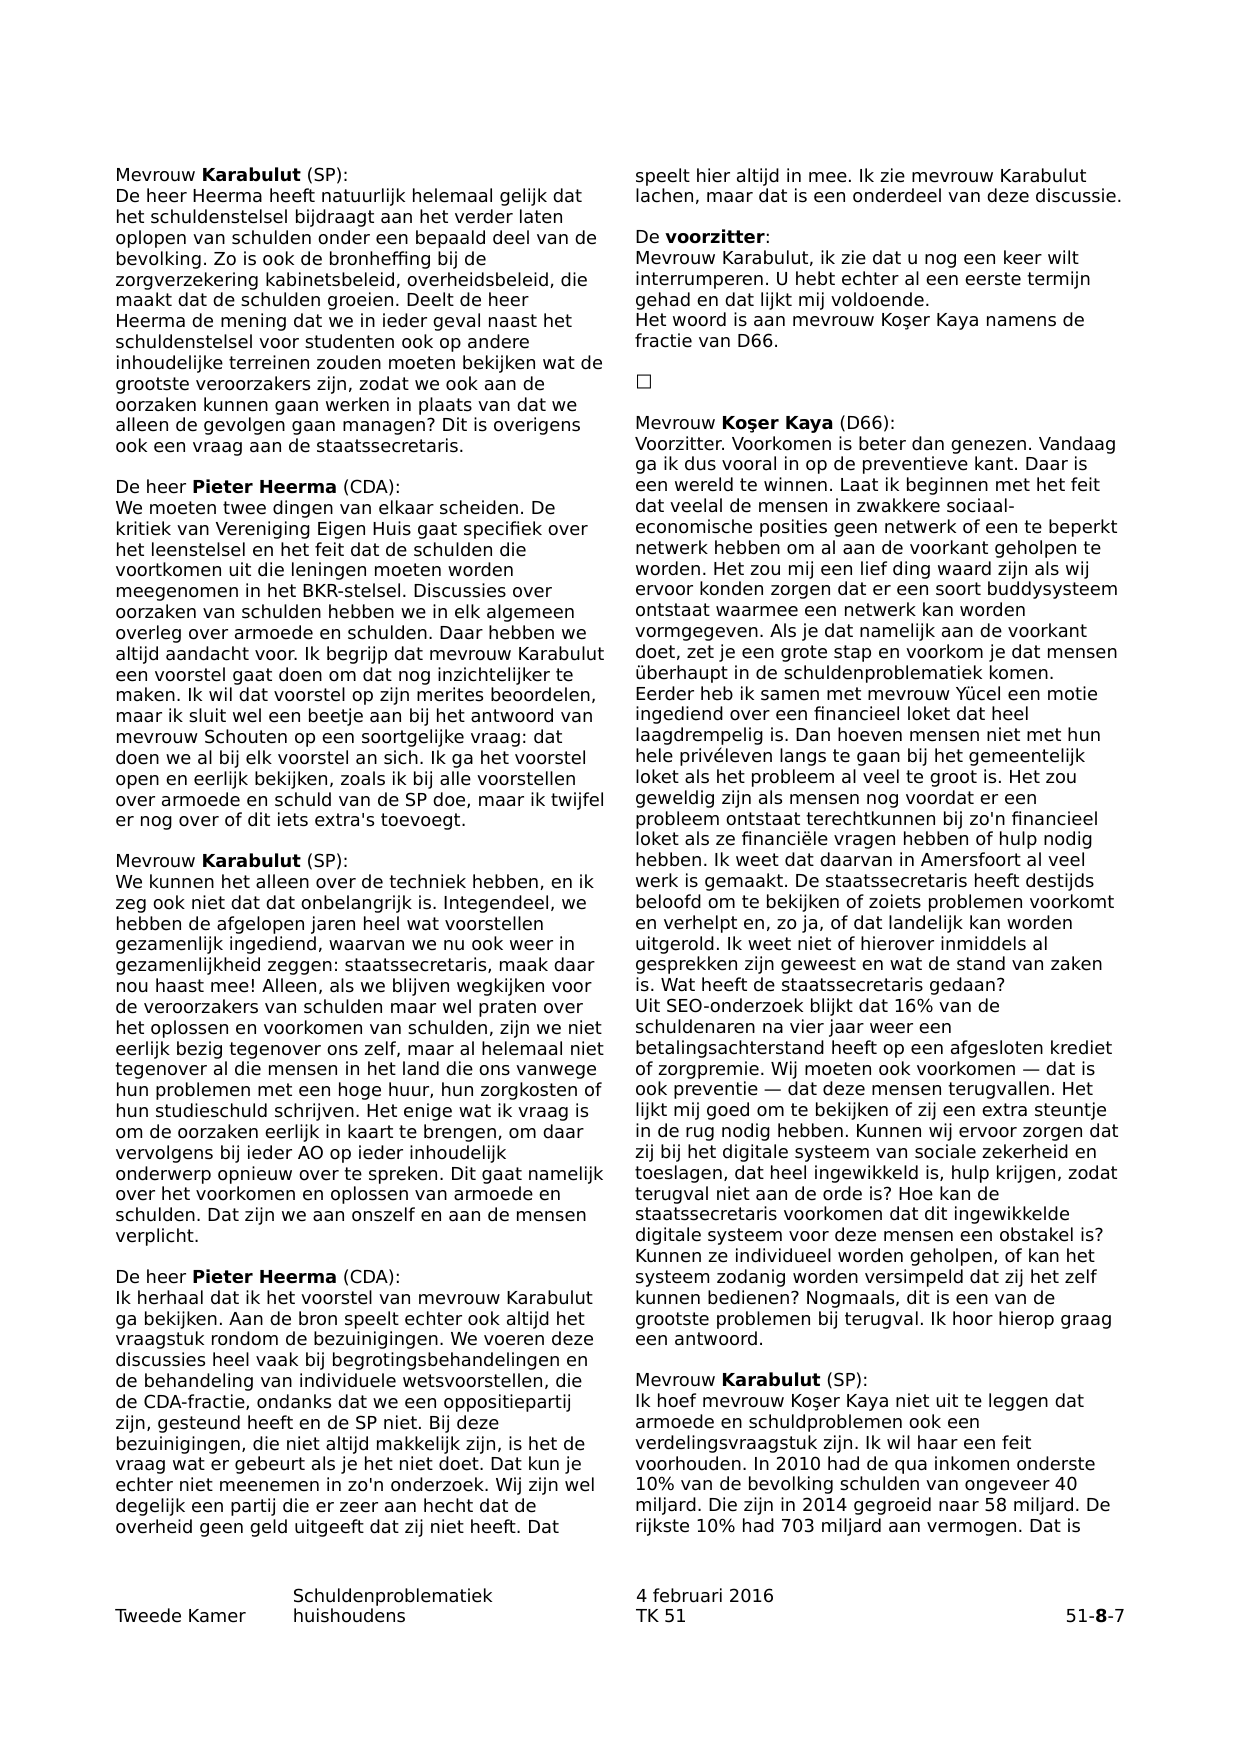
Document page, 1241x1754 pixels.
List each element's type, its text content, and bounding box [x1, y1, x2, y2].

text Mevrouw Karabulut, ik zie dat u nog een keer wilt interrumperen. U hebt echter al een eerste termijn gehad en dat lijkt mij voldoende. [635, 248, 1125, 310]
text ⬜ [635, 372, 1125, 393]
text De voorzitter: [635, 227, 1125, 248]
text Mevrouw Karabulut (SP): [635, 1370, 1125, 1391]
text Het woord is aan mevrouw Koşer Kaya namens de fractie van D66. [635, 310, 1125, 352]
text Mevrouw Karabulut (SP): [115, 851, 605, 872]
text We moeten twee dingen van elkaar scheiden. De kritiek van Vereniging Eigen Huis gaat specifiek over het leenstelsel en het feit dat de schulden die voortkomen uit die leningen moeten worden meegenomen in het BKR-stelsel. Discussies over oorzaken van schulden hebben we in elk algemeen overleg over armoede en schulden. Daar hebben we altijd aandacht voor. Ik begrijp dat mevrouw Karabulut een voorstel gaat doen om dat nog inzichtelijker te maken. Ik wil dat voorstel op zijn merites beoordelen, maar ik sluit wel een beetje aan bij het antwoord van mevrouw Schouten op een soortgelijke vraag: dat doen we al bij elk voorstel an sich. Ik ga het voorstel open en eerlijk bekijken, zoals ik bij alle voorstellen over armoede en schuld van de SP doe, maar ik twijfel er nog over of dit iets extra's toevoegt. [115, 498, 605, 831]
text De heer Heerma heeft natuurlijk helemaal gelijk dat het schuldenstelsel bijdraagt aan het verder laten oplopen van schulden onder een bepaald deel van de bevolking. Zo is ook de bronheffing bij de zorgverzekering kabinetsbeleid, overheidsbeleid, die maakt dat de schulden groeien. Deelt de heer Heerma de mening dat we in ieder geval naast het schuldenstelsel voor studenten ook op andere inhoudelijke terreinen zouden moeten bekijken wat de grootste veroorzakers zijn, zodat we ook aan de oorzaken kunnen gaan werken in plaats van dat we alleen de gevolgen gaan managen? Dit is overigens ook een vraag aan de staatssecretaris. [115, 186, 605, 457]
text Mevrouw Karabulut (SP): [115, 165, 605, 186]
text Uit SEO-onderzoek blijkt dat 16% van de schuldenaren na vier jaar weer een betalingsachterstand heeft op een afgesloten krediet of zorgpremie. Wij moeten ook voorkomen — dat is ook preventie — dat deze mensen terugvallen. Het lijkt mij goed om te bekijken of zij een extra steuntje in de rug nodig hebben. Kunnen wij ervoor zorgen dat zij bij het digitale systeem van sociale zekerheid en toeslagen, dat heel ingewikkeld is, hulp krijgen, zodat terugval niet aan de orde is? Hoe kan de staatssecretaris voorkomen dat dit ingewikkelde digitale systeem voor deze mensen een obstakel is? Kunnen ze individueel worden geholpen, of kan het systeem zodanig worden versimpeld dat zij het zelf kunnen bedienen? Nogmaals, dit is een van de grootste problemen bij terugval. Ik hoor hierop graag een antwoord. [635, 996, 1125, 1350]
text Eerder heb ik samen met mevrouw Yücel een motie ingediend over een financieel loket dat heel laagdrempelig is. Dan hoeven mensen niet met hun hele privéleven langs te gaan bij het gemeentelijk loket als het probleem al veel te groot is. Het zou geweldig zijn als mensen nog voordat er een probleem ontstaat terechtkunnen bij zo'n financieel loket als ze financiële vragen hebben of hulp nodig hebben. Ik weet dat daarvan in Amersfoort al veel werk is gemaakt. De staatssecretaris heeft destijds beloofd om te bekijken of zoiets problemen voorkomt en verhelpt en, zo ja, of dat landelijk kan worden uitgerold. Ik weet niet of hierover inmiddels al gesprekken zijn geweest en wat de stand van zaken is. Wat heeft de staatssecretaris gedaan? [635, 683, 1125, 996]
text De heer Pieter Heerma (CDA): [115, 1267, 605, 1287]
text De heer Pieter Heerma (CDA): [115, 477, 605, 498]
text Mevrouw Koşer Kaya (D66): [635, 413, 1125, 433]
text Ik hoef mevrouw Koşer Kaya niet uit te leggen dat armoede en schuldproblemen ook een verdelingsvraagstuk zijn. Ik wil haar een feit voorhouden. In 2010 had de qua inkomen onderste 10% van de bevolking schulden van ongeveer 40 miljard. Die zijn in 2014 gegroeid naar 58 miljard. De rijkste 10% had 703 miljard aan vermogen. Dat is [635, 1391, 1125, 1537]
text Voorzitter. Voorkomen is beter dan genezen. Vandaag ga ik dus vooral in op de preventieve kant. Daar is een wereld te winnen. Laat ik beginnen met het feit dat veelal de mensen in zwakkere sociaal-economische posities geen netwerk of een te beperkt netwerk hebben om al aan de voorkant geholpen te worden. Het zou mij een lief ding waard zijn als wij ervoor konden zorgen dat er een soort buddysysteem ontstaat waarmee een netwerk kan worden vormgegeven. Als je dat namelijk aan de voorkant doet, zet je een grote stap en voorkom je dat mensen überhaupt in de schuldenproblematiek komen. [635, 433, 1125, 683]
text Ik herhaal dat ik het voorstel van mevrouw Karabulut ga bekijken. Aan de bron speelt echter ook altijd het vraagstuk rondom de bezuinigingen. We voeren deze discussies heel vaak bij begrotingsbehandelingen en de behandeling van individuele wetsvoorstellen, die de CDA-fractie, ondanks dat we een oppositiepartij zijn, gesteund heeft en de SP niet. Bij deze bezuinigingen, die niet altijd makkelijk zijn, is het de vraag wat er gebeurt als je het niet doet. Dat kun je echter niet meenemen in zo'n onderzoek. Wij zijn wel degelijk een partij die er zeer aan hecht dat de overheid geen geld uitgeeft dat zij niet heeft. Dat [115, 1287, 605, 1537]
text We kunnen het alleen over de techniek hebben, en ik zeg ook niet dat dat onbelangrijk is. Integendeel, we hebben de afgelopen jaren heel wat voorstellen gezamenlijk ingediend, waarvan we nu ook weer in gezamenlijkheid zeggen: staatssecretaris, maak daar nou haast mee! Alleen, als we blijven wegkijken voor de veroorzakers van schulden maar wel praten over het oplossen en voorkomen van schulden, zijn we niet eerlijk bezig tegenover ons zelf, maar al helemaal niet tegenover al die mensen in het land die ons vanwege hun problemen met een hoge huur, hun zorgkosten of hun studieschuld schrijven. Het enige wat ik vraag is om de oorzaken eerlijk in kaart te brengen, om daar vervolgens bij ieder AO op ieder inhoudelijk onderwerp opnieuw over te spreken. Dit gaat namelijk over het voorkomen en oplossen van armoede en schulden. Dat zijn we aan onszelf en aan de mensen verplicht. [115, 872, 605, 1247]
text speelt hier altijd in mee. Ik zie mevrouw Karabulut lachen, maar dat is een onderdeel van deze discussie. [635, 165, 1125, 207]
